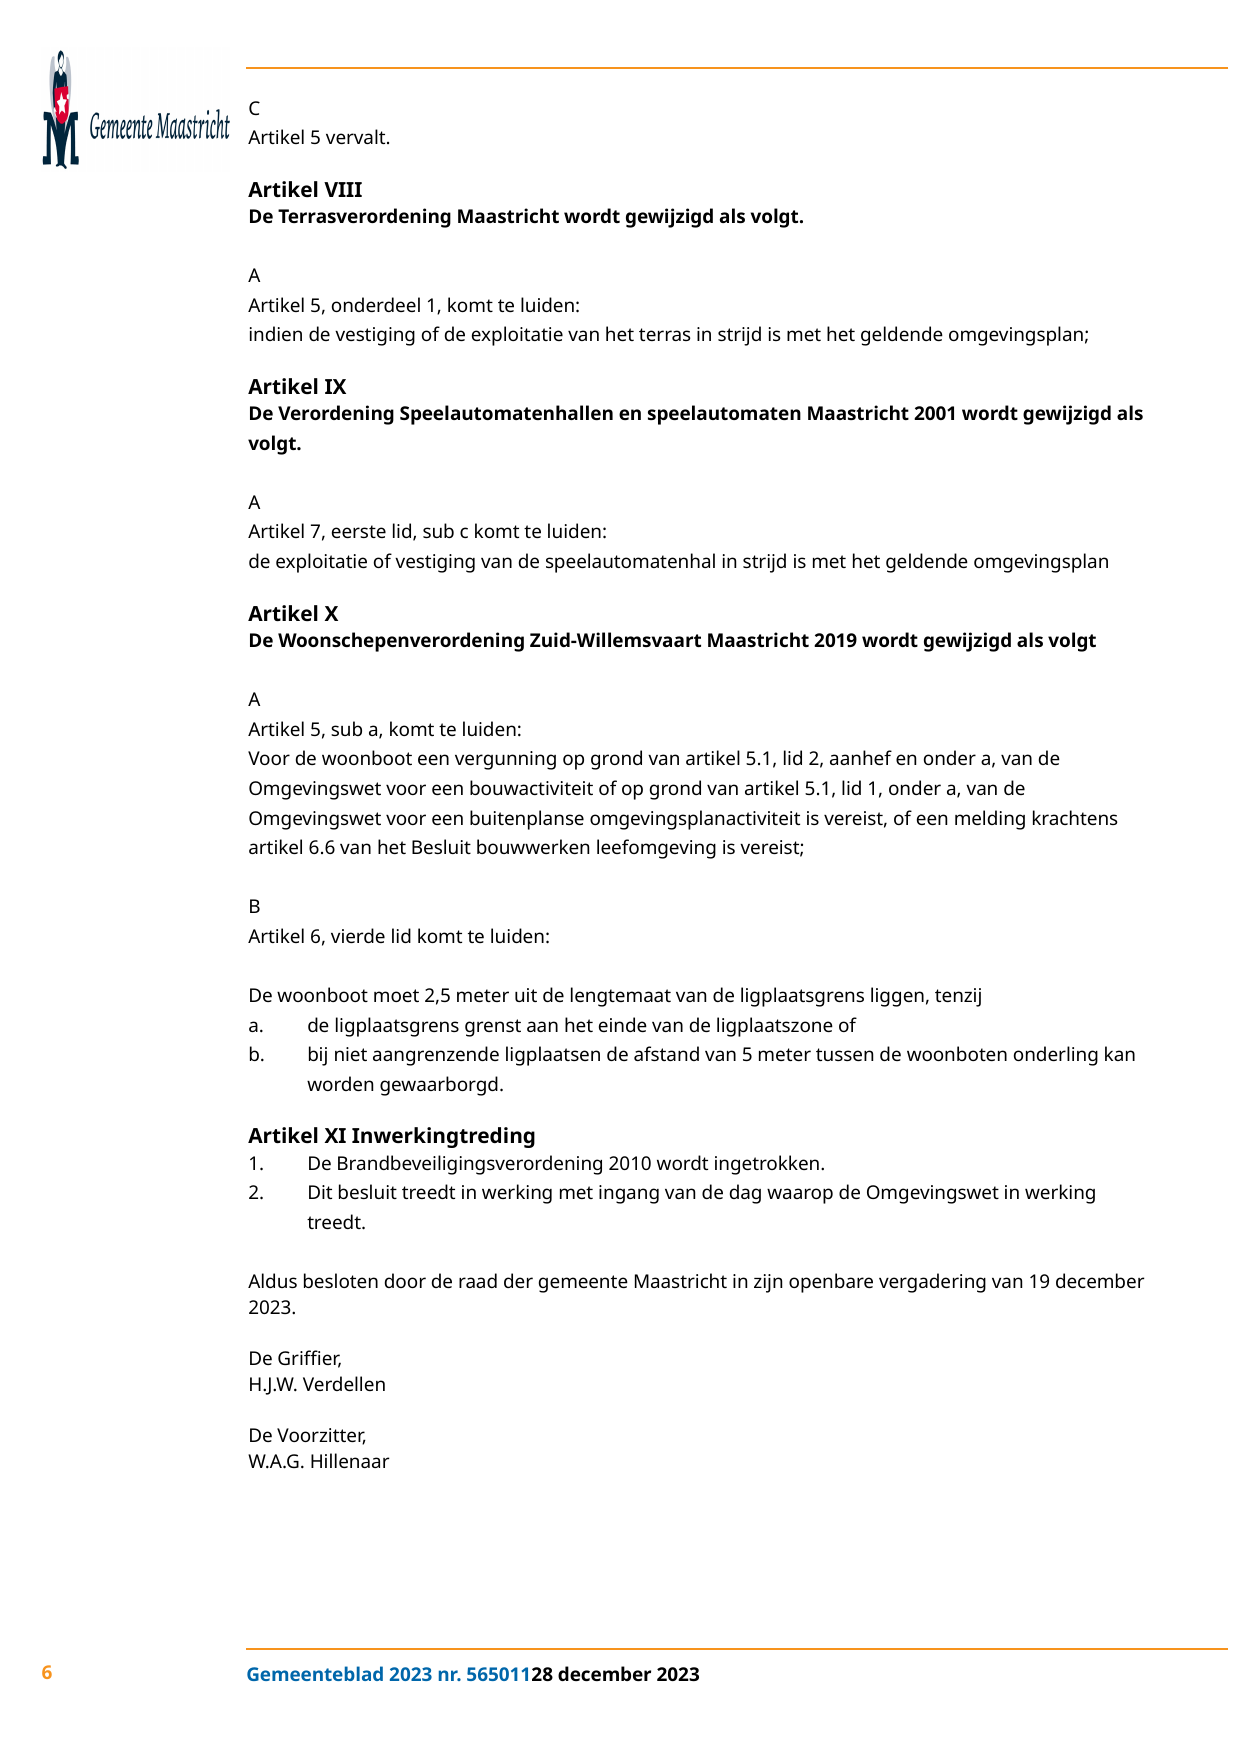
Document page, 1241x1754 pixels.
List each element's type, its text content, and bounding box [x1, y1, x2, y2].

text Artikel IX [248, 372, 1152, 400]
text De Woonschepenverordening Zuid-Willemsvaart Maastricht 2019 wordt gewijzigd als volgt [248, 627, 1152, 653]
text A [248, 686, 1152, 712]
text C [248, 95, 1152, 121]
list de ligplaatsgrens grenst aan het einde van de ligplaatszone of [248, 1012, 1152, 1037]
text Artikel 5, onderdeel 1, komt te luiden: [248, 292, 1152, 318]
text Voor de woonboot een vergunning op grond van artikel 5.1, lid 2, aanhef en onder a, van de Omgevingswet voor een bouwactiviteit of op grond van artikel 5.1, lid 1, onder a, van de Omgevingswet voor een buitenplanse omgevingsplanactiviteit is vereist, of een melding krachtens artikel 6.6 van het Besluit bouwwerken leefomgeving is vereist; [248, 746, 1152, 860]
text Artikel 6, vierde lid komt te luiden: [248, 923, 1152, 949]
list Dit besluit treedt in werking met ingang van de dag waarop de Omgevingswet in werking treedt. [248, 1179, 1152, 1235]
text De woonboot moet 2,5 meter uit de lengtemaat van de ligplaatsgrens liggen, tenzij [248, 982, 1152, 1008]
list bij niet aangrenzende ligplaatsen de afstand van 5 meter tussen de woonboten onderling kan worden gewaarborgd. [248, 1041, 1152, 1097]
text de exploitatie of vestiging van de speelautomatenhal in strijd is met het geldende omgevingsplan [248, 548, 1152, 574]
text A [248, 262, 1152, 288]
text De Voorzitter, [248, 1422, 1152, 1448]
text De Griffier, [248, 1345, 1152, 1371]
text De Terrasverordening Maastricht wordt gewijzigd als volgt. [248, 203, 1152, 229]
text A [248, 489, 1152, 515]
text Artikel 5, sub a, komt te luiden: [248, 716, 1152, 742]
text indien de vestiging of de exploitatie van het terras in strijd is met het geldende omgevingsplan; [248, 322, 1152, 347]
text De Verordening Speelautomatenhallen en speelautomaten Maastricht 2001 wordt gewijzigd als volgt. [248, 400, 1152, 456]
picture [41, 47, 231, 172]
text Artikel 7, eerste lid, sub c komt te luiden: [248, 519, 1152, 544]
text Artikel XI Inwerkingtreding [248, 1121, 1152, 1150]
text H.J.W. Verdellen [248, 1371, 1152, 1397]
text W.A.G. Hillenaar [248, 1448, 1152, 1474]
list De Brandbeveiligingsverordening 2010 wordt ingetrokken. [248, 1150, 1152, 1176]
text Artikel 5 vervalt. [248, 124, 1152, 150]
text B [248, 893, 1152, 919]
text Artikel VIII [248, 175, 1152, 203]
text Artikel X [248, 599, 1152, 627]
text Aldus besloten door de raad der gemeente Maastricht in zijn openbare vergadering van 19 december 2023. [248, 1268, 1152, 1319]
